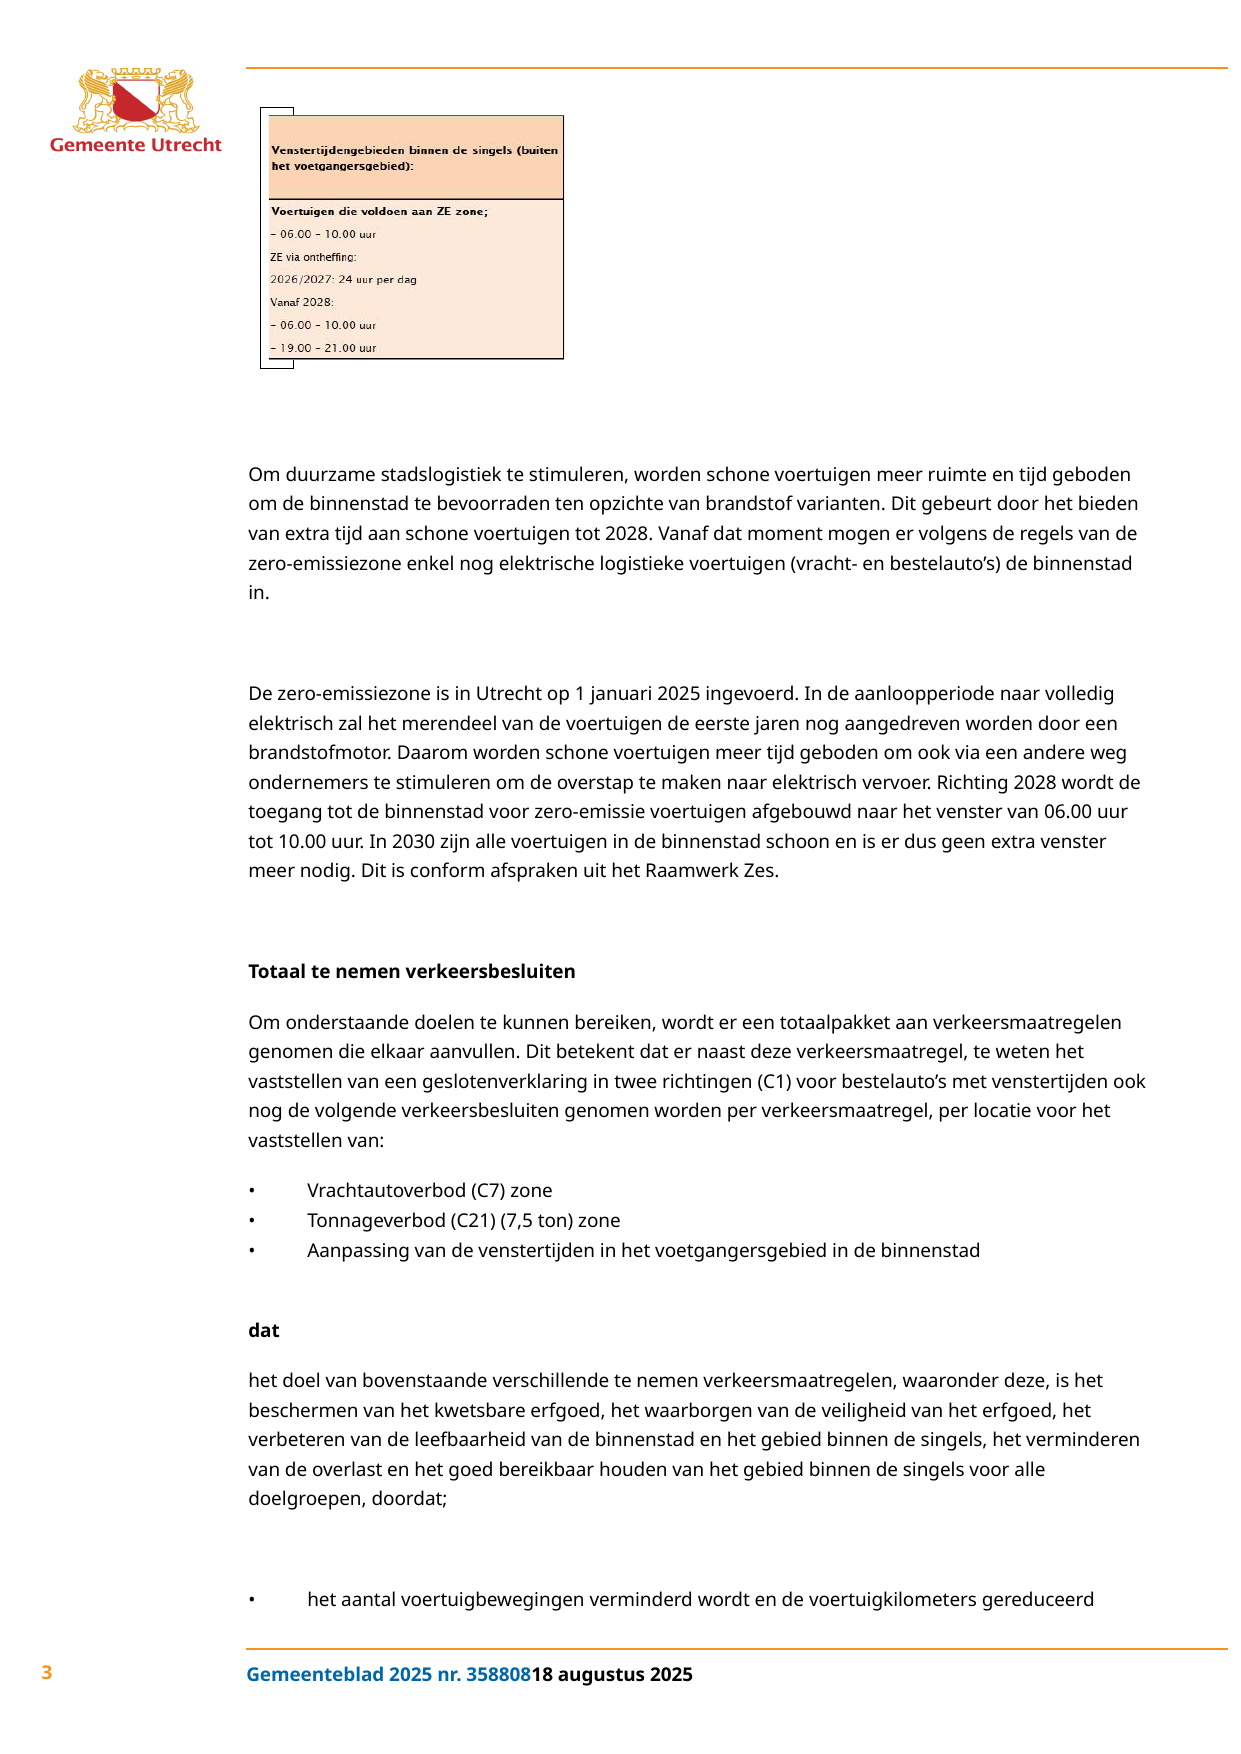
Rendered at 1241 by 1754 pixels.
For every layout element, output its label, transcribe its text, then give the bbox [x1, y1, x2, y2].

list Tonnageverbod (C21) (7,5 ton) zone [248, 1207, 1152, 1233]
text De zero-emissiezone is in Utrecht op 1 januari 2025 ingevoerd. In de aanloopperiode naar volledig elektrisch zal het merendeel van de voertuigen de eerste jaren nog aangedreven worden door een brandstofmotor. Daarom worden schone voertuigen meer tijd geboden om ook via een andere weg ondernemers te stimuleren om de overstap te maken naar elektrisch vervoer. Richting 2028 wordt de toegang tot de binnenstad voor zero-emissie voertuigen afgebouwd naar het venster van 06.00 uur tot 10.00 uur. In 2030 zijn alle voertuigen in de binnenstad schoon en is er dus geen extra venster meer nodig. Dit is conform afspraken uit het Raamwerk Zes. [248, 680, 1152, 883]
text Om duurzame stadslogistiek te stimuleren, worden schone voertuigen meer ruimte en tijd geboden om de binnenstad te bevoorraden ten opzichte van brandstof varianten. Dit gebeurt door het bieden van extra tijd aan schone voertuigen tot 2028. Vanaf dat moment mogen er volgens de regels van de zero-emissiezone enkel nog elektrische logistieke voertuigen (vracht- en bestelauto’s) de binnenstad in. [248, 461, 1152, 605]
text Om onderstaande doelen te kunnen bereiken, wordt er een totaalpakket aan verkeersmaatregelen genomen die elkaar aanvullen. Dit betekent dat er naast deze verkeersmaatregel, te weten het vaststellen van een geslotenverklaring in twee richtingen (C1) voor bestelauto’s met venstertijden ook nog de volgende verkeersbesluiten genomen worden per verkeersmaatregel, per locatie voor het vaststellen van: [248, 1009, 1152, 1153]
picture [268, 115, 565, 360]
text het doel van bovenstaande verschillende te nemen verkeersmaatregelen, waaronder deze, is het beschermen van het kwetsbare erfgoed, het waarborgen van de veiligheid van het erfgoed, het verbeteren van de leefbaarheid van de binnenstad en het gebied binnen de singels, het verminderen van de overlast en het goed bereikbaar houden van het gebied binnen de singels voor alle doelgroepen, doordat; [248, 1367, 1152, 1511]
text Totaal te nemen verkeersbesluiten [248, 958, 1152, 984]
picture [41, 47, 231, 172]
list het aantal voertuigbewegingen verminderd wordt en de voertuigkilometers gereduceerd [248, 1586, 1152, 1612]
list Aanpassing van de venstertijden in het voetgangersgebied in de binnenstad [248, 1237, 1152, 1263]
list Vrachtautoverbod (C7) zone [248, 1178, 1152, 1203]
text dat [248, 1317, 1152, 1343]
